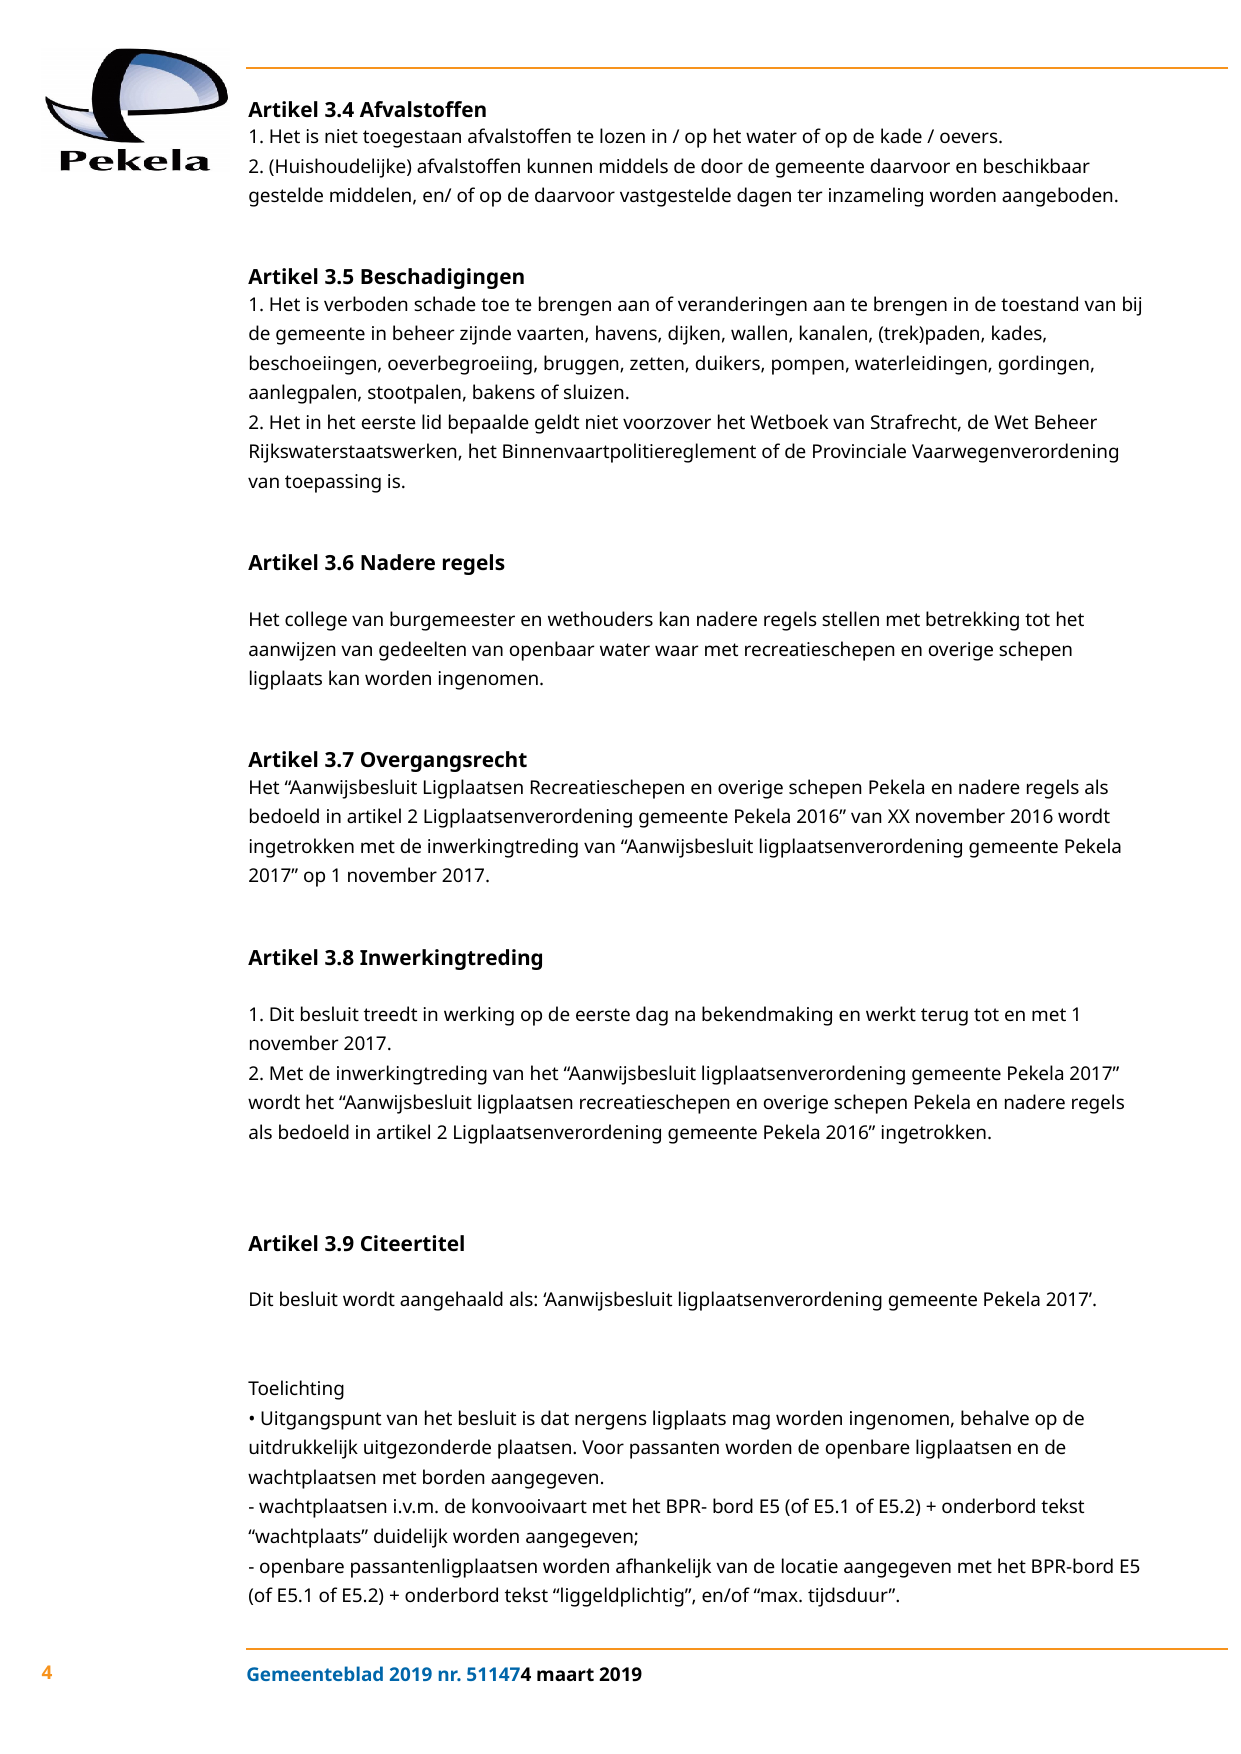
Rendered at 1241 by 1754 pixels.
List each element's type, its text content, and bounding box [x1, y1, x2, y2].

text Toelichting [248, 1375, 1152, 1401]
text Artikel 3.4 Afvalstoffen [248, 95, 1152, 123]
text Artikel 3.9 Citeertitel [248, 1229, 1152, 1257]
text 1. Dit besluit treedt in werking op de eerste dag na bekendmaking en werkt terug tot en met 1 november 2017. [248, 1001, 1152, 1056]
text • Uitgangspunt van het besluit is dat nergens ligplaats mag worden ingenomen, behalve op de uitdrukkelijk uitgezonderde plaatsen. Voor passanten worden de openbare ligplaatsen en de wachtplaatsen met borden aangegeven. [248, 1405, 1152, 1490]
text 1. Het is verboden schade toe te brengen aan of veranderingen aan te brengen in de toestand van bij de gemeente in beheer zijnde vaarten, havens, dijken, wallen, kanalen, (trek)paden, kades, beschoeiingen, oeverbegroeiing, bruggen, zetten, duikers, pompen, waterleidingen, gordingen, aanlegpalen, stootpalen, bakens of sluizen. [248, 291, 1152, 405]
text Het “Aanwijsbesluit Ligplaatsen Recreatieschepen en overige schepen Pekela en nadere regels als bedoeld in artikel 2 Ligplaatsenverordening gemeente Pekela 2016” van XX november 2016 wordt ingetrokken met de inwerkingtreding van “Aanwijsbesluit ligplaatsenverordening gemeente Pekela 2017” op 1 november 2017. [248, 774, 1152, 888]
text Artikel 3.8 Inwerkingtreding [248, 943, 1152, 971]
text Artikel 3.6 Nadere regels [248, 548, 1152, 577]
text Het college van burgemeester en wethouders kan nadere regels stellen met betrekking tot het aanwijzen van gedeelten van openbaar water waar met recreatieschepen en overige schepen ligplaats kan worden ingenomen. [248, 606, 1152, 691]
picture [41, 47, 231, 172]
text 2. Met de inwerkingtreding van het “Aanwijsbesluit ligplaatsenverordening gemeente Pekela 2017” wordt het “Aanwijsbesluit ligplaatsen recreatieschepen en overige schepen Pekela en nadere regels als bedoeld in artikel 2 Ligplaatsenverordening gemeente Pekela 2016” ingetrokken. [248, 1060, 1152, 1145]
text Dit besluit wordt aangehaald als: ‘Aanwijsbesluit ligplaatsenverordening gemeente Pekela 2017’. [248, 1287, 1152, 1312]
text 2. (Huishoudelijke) afvalstoffen kunnen middels de door de gemeente daarvoor en beschikbaar gestelde middelen, en/ of op de daarvoor vastgestelde dagen ter inzameling worden aangeboden. [248, 153, 1152, 208]
text - wachtplaatsen i.v.m. de konvooivaart met het BPR- bord E5 (of E5.1 of E5.2) + onderbord tekst “wachtplaats” duidelijk worden aangegeven; [248, 1494, 1152, 1549]
text Artikel 3.5 Beschadigingen [248, 262, 1152, 291]
text - openbare passantenligplaatsen worden afhankelijk van de locatie aangegeven met het BPR-bord E5 (of E5.1 of E5.2) + onderbord tekst “liggeldplichtig”, en/of “max. tijdsduur”. [248, 1553, 1152, 1608]
text 2. Het in het eerste lid bepaalde geldt niet voorzover het Wetboek van Strafrecht, de Wet Beheer Rijkswaterstaatswerken, het Binnenvaartpolitiereglement of de Provinciale Vaarwegenverordening van toepassing is. [248, 409, 1152, 494]
text Artikel 3.7 Overgangsrecht [248, 746, 1152, 774]
text 1. Het is niet toegestaan afvalstoffen te lozen in / op het water of op de kade / oevers. [248, 123, 1152, 149]
